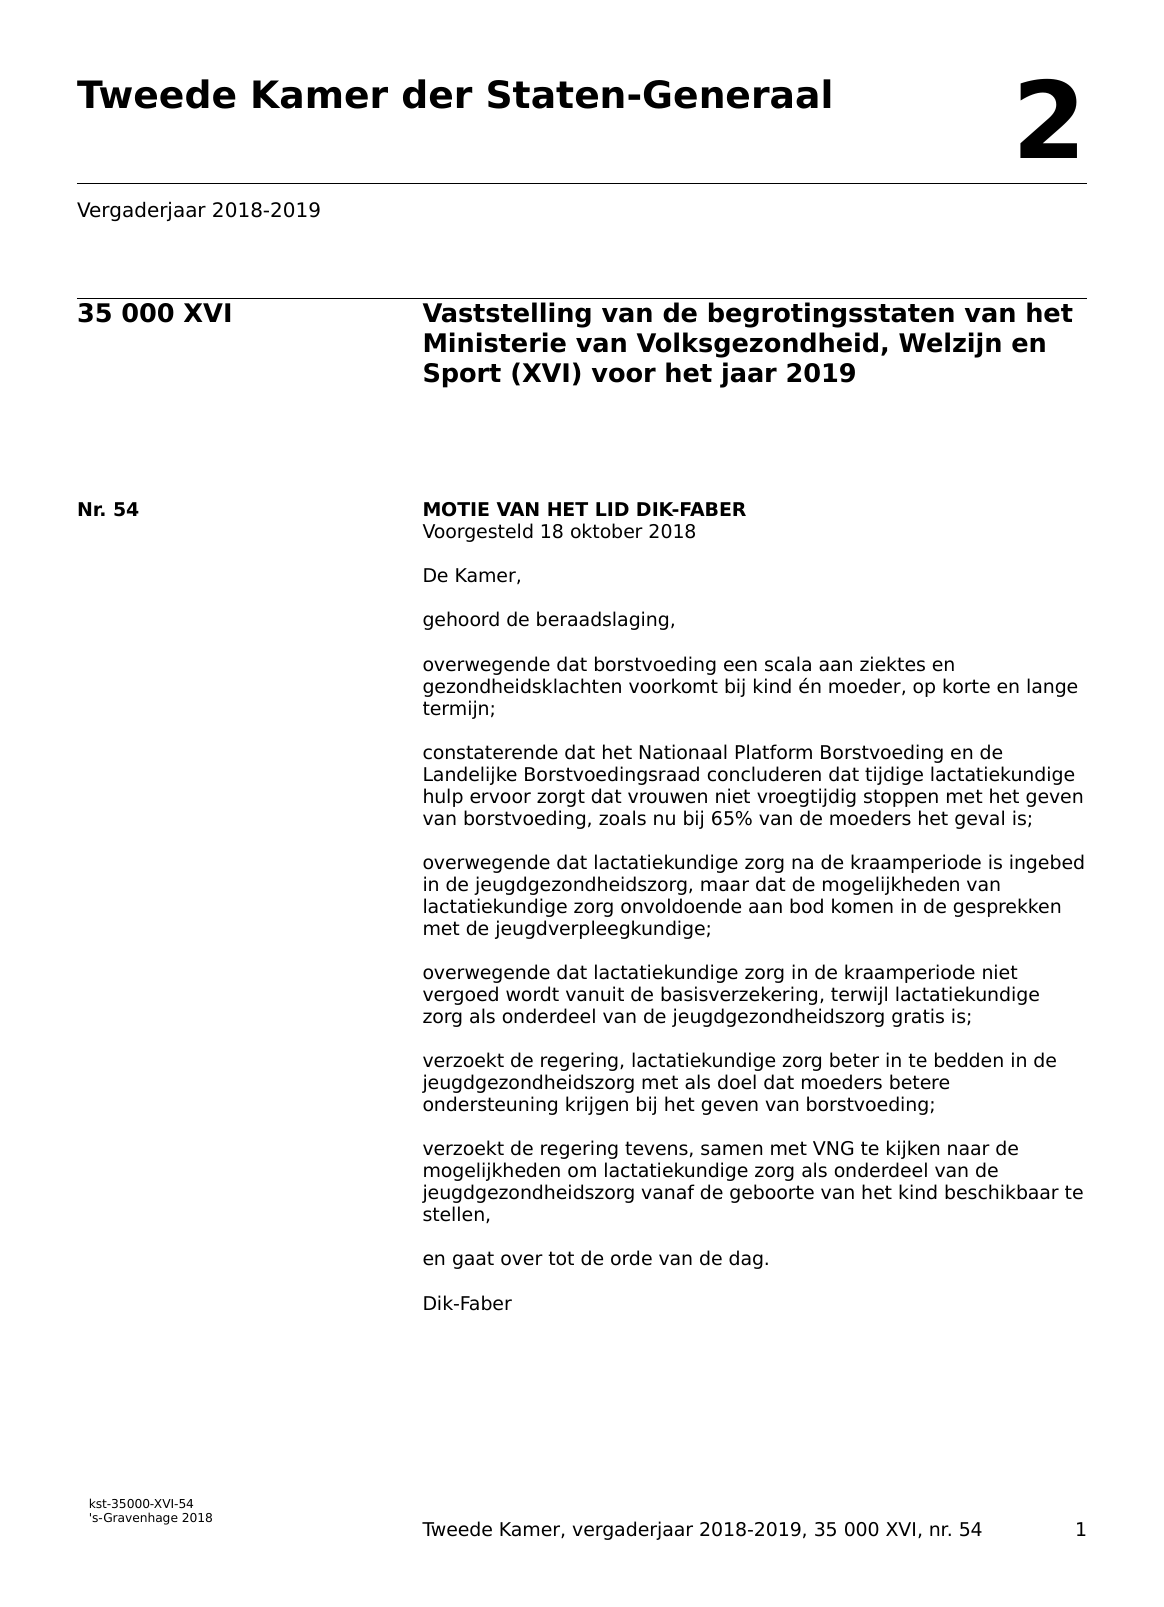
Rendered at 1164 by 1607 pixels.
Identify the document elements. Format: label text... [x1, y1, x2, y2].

text en gaat over tot de orde van de dag. [422, 1248, 1087, 1270]
text De Kamer, [422, 565, 1087, 587]
text Dik-Faber [422, 1292, 1087, 1314]
subtitle Nr. 54 MOTIE VAN HET LID DIK-FABER [77, 499, 1087, 521]
text verzoekt de regering, lactatiekundige zorg beter in te bedden in de jeugdgezondheidszorg met als doel dat moeders betere ondersteuning krijgen bij het geven van borstvoeding; [422, 1050, 1087, 1116]
subtitle 35 000 XVI Vaststelling van de begrotingsstaten van het Ministerie van Volksgezondheid, Welzijn en Sport (XVI) voor het jaar 2019 [77, 299, 1087, 388]
text gehoord de beraadslaging, [422, 609, 1087, 631]
text 's-Gravenhage 2018 [88, 1511, 323, 1525]
text Voorgesteld 18 oktober 2018 [422, 521, 1087, 543]
table_header 2 [886, 59, 1087, 183]
text verzoekt de regering tevens, samen met VNG te kijken naar de mogelijkheden om lactatiekundige zorg als onderdeel van de jeugdgezondheidszorg vanaf de geboorte van het kind beschikbaar te stellen, [422, 1138, 1087, 1226]
text constaterende dat het Nationaal Platform Borstvoeding en de Landelijke Borstvoedingsraad concluderen dat tijdige lactatiekundige hulp ervoor zorgt dat vrouwen niet vroegtijdig stoppen met het geven van borstvoeding, zoals nu bij 65% van de moeders het geval is; [422, 742, 1087, 829]
text overwegende dat lactatiekundige zorg in de kraamperiode niet vergoed wordt vanuit de basisverzekering, terwijl lactatiekundige zorg als onderdeel van de jeugdgezondheidszorg gratis is; [422, 962, 1087, 1028]
text overwegende dat borstvoeding een scala aan ziektes en gezondheidsklachten voorkomt bij kind én moeder, op korte en lange termijn; [422, 653, 1087, 719]
table_header Tweede Kamer der Staten-Generaal [77, 59, 886, 183]
table_cell Vergaderjaar 2018-2019 [77, 184, 1087, 298]
text kst-35000-XVI-54 [88, 1497, 323, 1511]
text overwegende dat lactatiekundige zorg na de kraamperiode is ingebed in de jeugdgezondheidszorg, maar dat de mogelijkheden van lactatiekundige zorg onvoldoende aan bod komen in de gesprekken met de jeugdverpleegkundige; [422, 852, 1087, 940]
